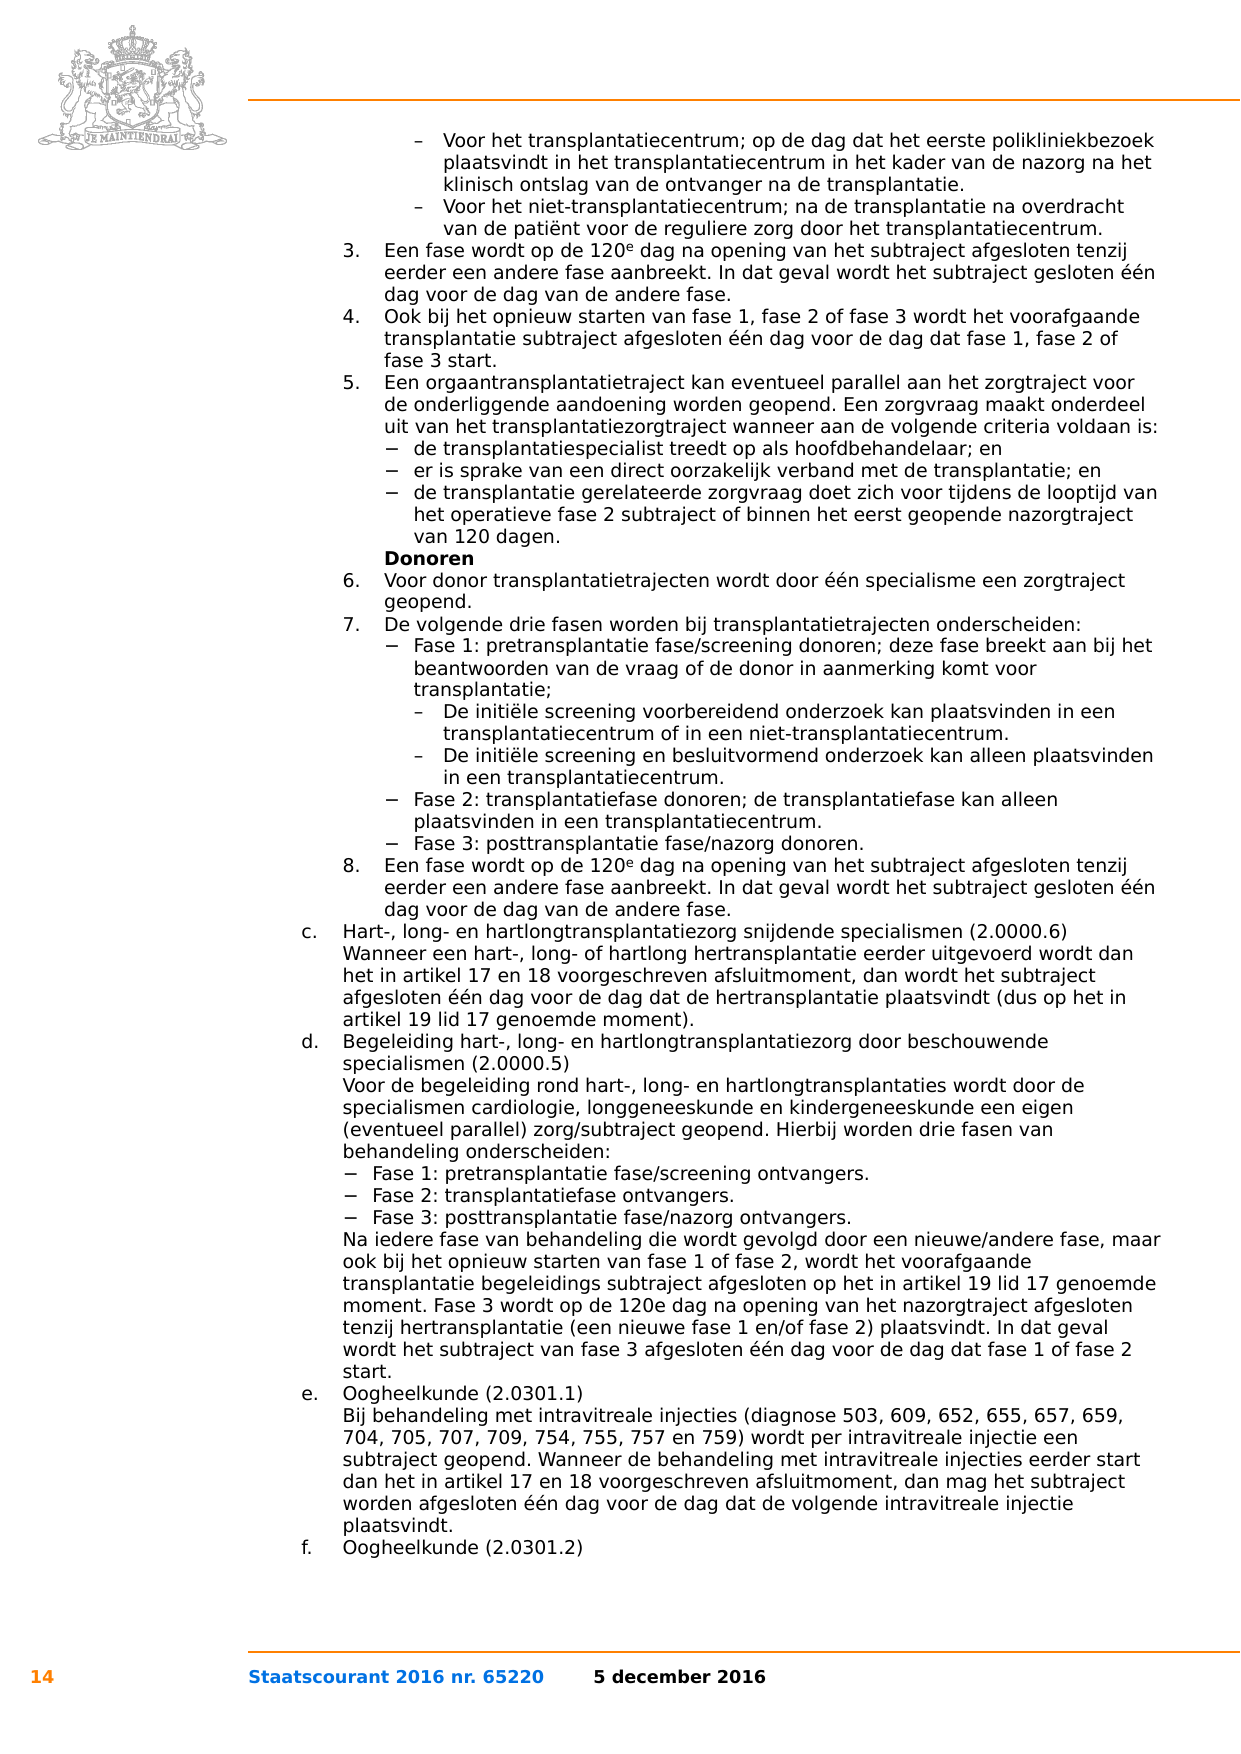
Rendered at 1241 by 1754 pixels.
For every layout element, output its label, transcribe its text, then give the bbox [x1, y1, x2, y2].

text f. Oogheelkunde (2.0301.2) [301, 1537, 1163, 1558]
text 7. De volgende drie fasen worden bij transplantatietrajecten onderscheiden: [342, 613, 1163, 635]
text 6. Voor donor transplantatietrajecten wordt door één specialisme een zorgtraject geopend. [342, 569, 1163, 613]
text c. Hart-, long- en hartlongtransplantatiezorg snijdende specialismen (2.0000.6) [301, 921, 1163, 943]
text Donoren [384, 547, 1163, 569]
text − Fase 2: transplantatiefase ontvangers. [343, 1185, 1163, 1207]
text – De initiële screening voorbereidend onderzoek kan plaatsvinden in een transplantatiecentrum of in een niet-transplantatiecentrum. [413, 701, 1163, 745]
text e. Oogheelkunde (2.0301.1) [301, 1383, 1163, 1405]
text − Fase 1: pretransplantatie fase/screening donoren; deze fase breekt aan bij het beantwoorden van de vraag of de donor in aanmerking komt voor transplantatie; [384, 635, 1163, 701]
text − de transplantatie gerelateerde zorgvraag doet zich voor tijdens de looptijd van het operatieve fase 2 subtraject of binnen het eerst geopende nazorgtraject van 120 dagen. [384, 482, 1163, 547]
text Na iedere fase van behandeling die wordt gevolgd door een nieuwe/andere fase, maar ook bij het opnieuw starten van fase 1 of fase 2, wordt het voorafgaande transplantatie begeleidings subtraject afgesloten op het in artikel 19 lid 17 genoemde moment. Fase 3 wordt op de 120e dag na opening van het nazorgtraject afgesloten tenzij hertransplantatie (een nieuwe fase 1 en/of fase 2) plaatsvindt. In dat geval wordt het subtraject van fase 3 afgesloten één dag voor de dag dat fase 1 of fase 2 start. [342, 1229, 1163, 1383]
text 4. Ook bij het opnieuw starten van fase 1, fase 2 of fase 3 wordt het voorafgaande transplantatie subtraject afgesloten één dag voor de dag dat fase 1, fase 2 of fase 3 start. [342, 306, 1163, 372]
text 8. Een fase wordt op de 120e dag na opening van het subtraject afgesloten tenzij eerder een andere fase aanbreekt. In dat geval wordt het subtraject gesloten één dag voor de dag van de andere fase. [342, 855, 1163, 921]
text − Fase 1: pretransplantatie fase/screening ontvangers. [343, 1163, 1163, 1185]
text Voor de begeleiding rond hart-, long- en hartlongtransplantaties wordt door de specialismen cardiologie, longgeneeskunde en kindergeneeskunde een eigen (eventueel parallel) zorg/subtraject geopend. Hierbij worden drie fasen van behandeling onderscheiden: [342, 1075, 1163, 1163]
text – Voor het niet-transplantatiecentrum; na de transplantatie na overdracht van de patiënt voor de reguliere zorg door het transplantatiecentrum. [413, 196, 1163, 240]
text − de transplantatiespecialist treedt op als hoofdbehandelaar; en [384, 438, 1163, 459]
text − Fase 3: posttransplantatie fase/nazorg ontvangers. [343, 1207, 1163, 1229]
text Bij behandeling met intravitreale injecties (diagnose 503, 609, 652, 655, 657, 659, 704, 705, 707, 709, 754, 755, 757 en 759) wordt per intravitreale injectie een subtraject geopend. Wanneer de behandeling met intravitreale injecties eerder start dan het in artikel 17 en 18 voorgeschreven afsluitmoment, dan mag het subtraject worden afgesloten één dag voor de dag dat de volgende intravitreale injectie plaatsvindt. [342, 1405, 1163, 1537]
text − er is sprake van een direct oorzakelijk verband met de transplantatie; en [384, 459, 1163, 482]
text Wanneer een hart-, long- of hartlong hertransplantatie eerder uitgevoerd wordt dan het in artikel 17 en 18 voorgeschreven afsluitmoment, dan wordt het subtraject afgesloten één dag voor de dag dat de hertransplantatie plaatsvindt (dus op het in artikel 19 lid 17 genoemde moment). [342, 943, 1163, 1031]
text − Fase 2: transplantatiefase donoren; de transplantatiefase kan alleen plaatsvinden in een transplantatiecentrum. [384, 789, 1163, 833]
picture [38, 25, 227, 150]
text − Fase 3: posttransplantatie fase/nazorg donoren. [384, 833, 1163, 855]
text 5. Een orgaantransplantatietraject kan eventueel parallel aan het zorgtraject voor de onderliggende aandoening worden geopend. Een zorgvraag maakt onderdeel uit van het transplantatiezorgtraject wanneer aan de volgende criteria voldaan is: [342, 372, 1163, 438]
text – Voor het transplantatiecentrum; op de dag dat het eerste polikliniekbezoek plaatsvindt in het transplantatiecentrum in het kader van de nazorg na het klinisch ontslag van de ontvanger na de transplantatie. [413, 130, 1163, 196]
text d. Begeleiding hart-, long- en hartlongtransplantatiezorg door beschouwende specialismen (2.0000.5) [301, 1031, 1163, 1075]
text – De initiële screening en besluitvormend onderzoek kan alleen plaatsvinden in een transplantatiecentrum. [413, 745, 1163, 789]
text 3. Een fase wordt op de 120e dag na opening van het subtraject afgesloten tenzij eerder een andere fase aanbreekt. In dat geval wordt het subtraject gesloten één dag voor de dag van de andere fase. [342, 240, 1163, 306]
